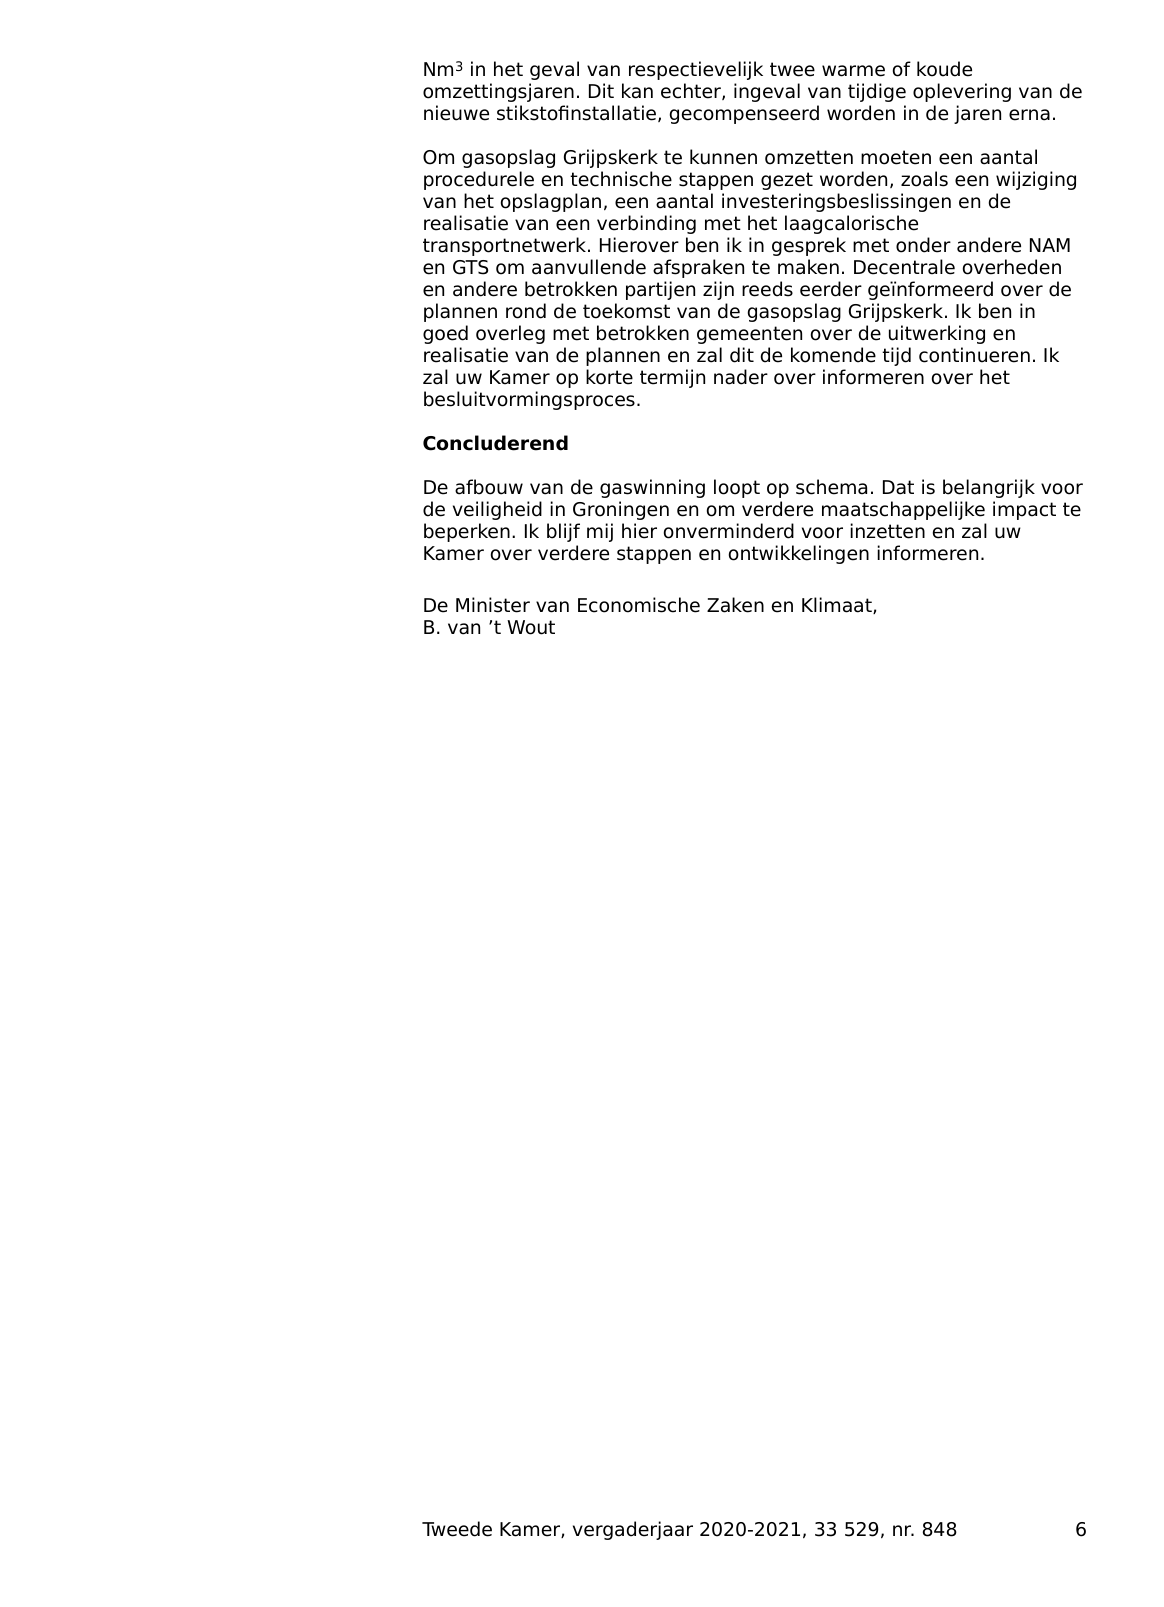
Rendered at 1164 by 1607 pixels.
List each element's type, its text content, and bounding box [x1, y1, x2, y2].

text De Minister van Economische Zaken en Klimaat, B. van ’t Wout [422, 595, 1087, 639]
subtitle Concluderend [422, 433, 1087, 455]
text Nm3 in het geval van respectievelijk twee warme of koude omzettingsjaren. Dit kan echter, ingeval van tijdige oplevering van de nieuwe stikstofinstallatie, gecompenseerd worden in de jaren erna. [422, 59, 1087, 125]
text De afbouw van de gaswinning loopt op schema. Dat is belangrijk voor de veiligheid in Groningen en om verdere maatschappelijke impact te beperken. Ik blijf mij hier onverminderd voor inzetten en zal uw Kamer over verdere stappen en ontwikkelingen informeren. [422, 477, 1087, 565]
text Om gasopslag Grijpskerk te kunnen omzetten moeten een aantal procedurele en technische stappen gezet worden, zoals een wijziging van het opslagplan, een aantal investeringsbeslissingen en de realisatie van een verbinding met het laagcalorische transportnetwerk. Hierover ben ik in gesprek met onder andere NAM en GTS om aanvullende afspraken te maken. Decentrale overheden en andere betrokken partijen zijn reeds eerder geïnformeerd over de plannen rond de toekomst van de gasopslag Grijpskerk. Ik ben in goed overleg met betrokken gemeenten over de uitwerking en realisatie van de plannen en zal dit de komende tijd continueren. Ik zal uw Kamer op korte termijn nader over informeren over het besluitvormingsproces. [422, 147, 1087, 411]
